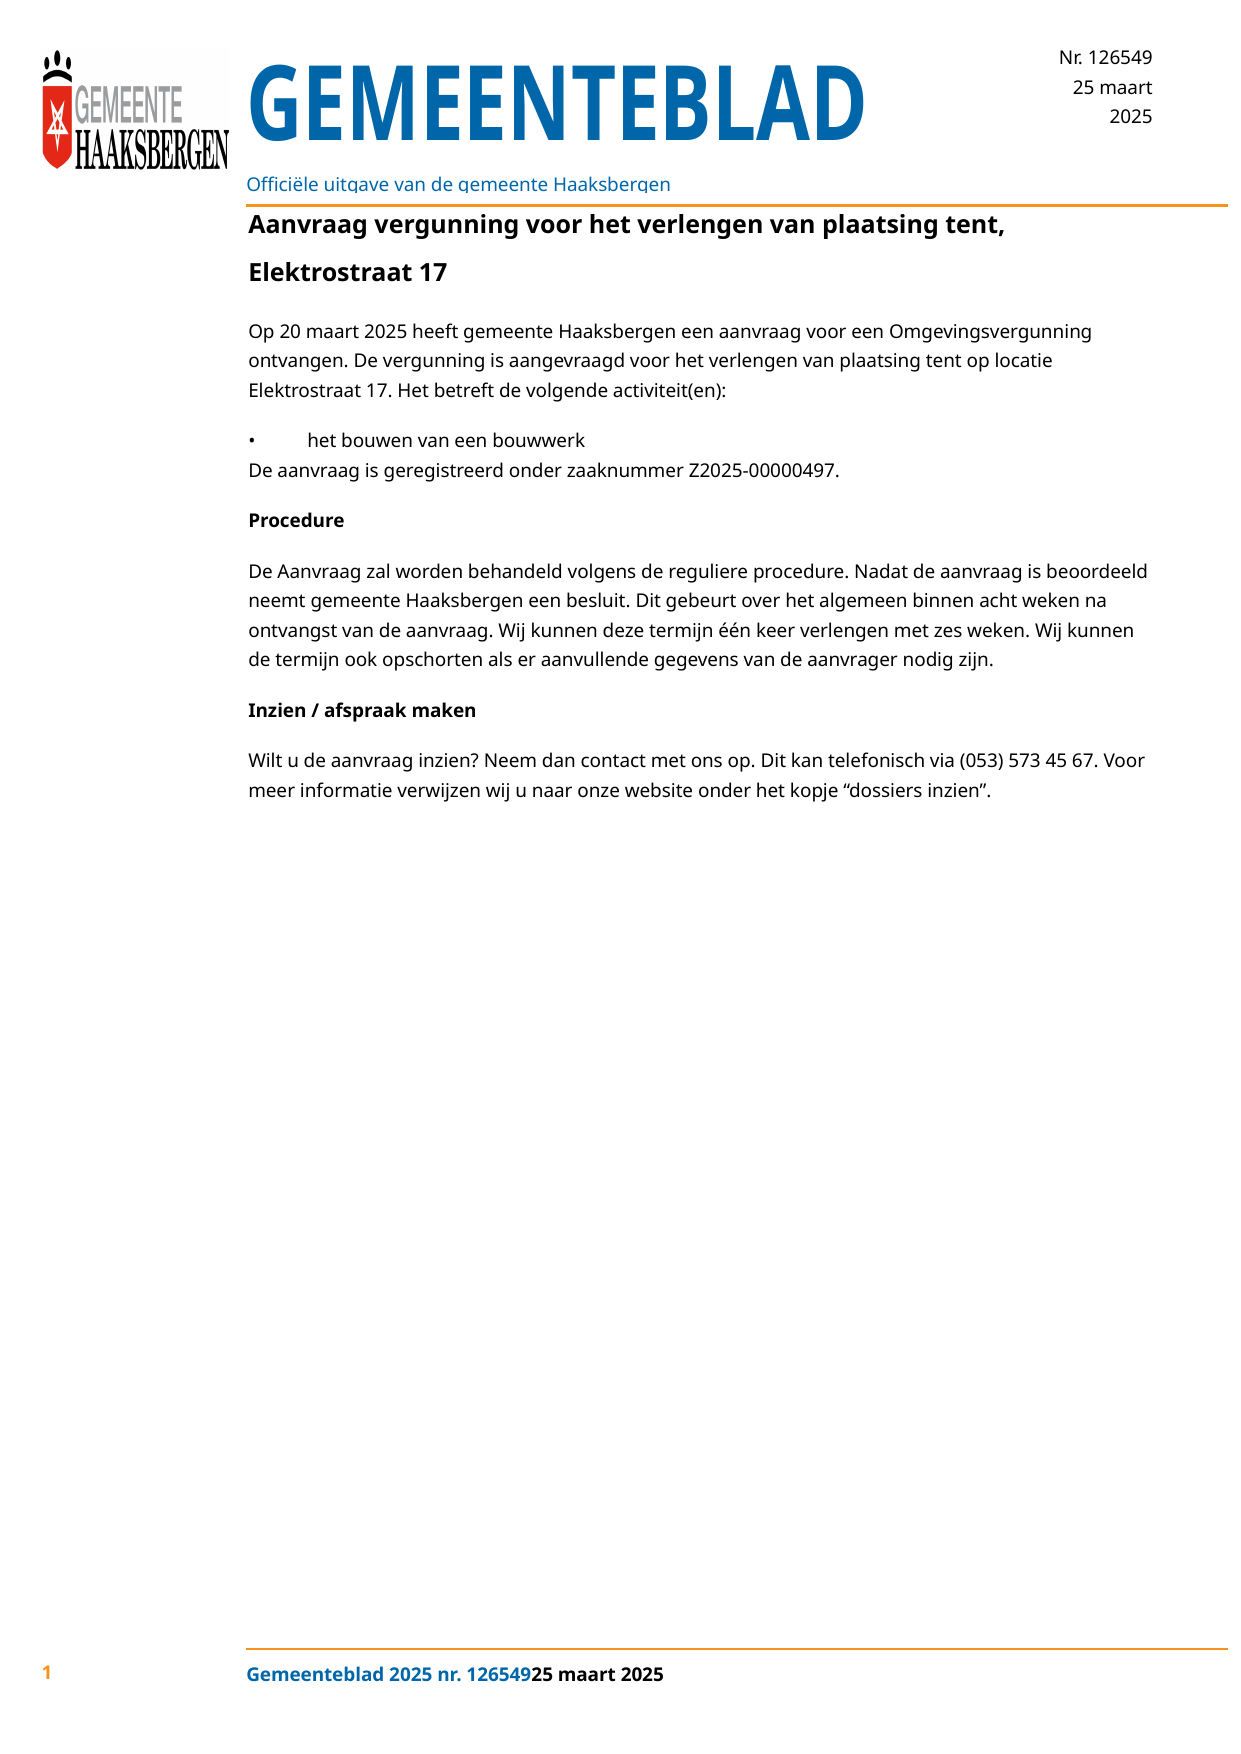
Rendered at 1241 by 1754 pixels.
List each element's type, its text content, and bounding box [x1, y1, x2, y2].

list het bouwen van een bouwwerk [248, 427, 1152, 453]
text Procedure [248, 507, 1152, 533]
text De aanvraag is geregistreerd onder zaaknummer Z2025-00000497. [248, 457, 1152, 483]
text Aanvraag vergunning voor het verlengen van plaatsing tent, Elektrostraat 17 [248, 207, 1152, 288]
text De Aanvraag zal worden behandeld volgens de reguliere procedure. Nadat de aanvraag is beoordeeld neemt gemeente Haaksbergen een besluit. Dit gebeurt over het algemeen binnen acht weken na ontvangst van de aanvraag. Wij kunnen deze termijn één keer verlengen met zes weken. Wij kunnen de termijn ook opschorten als er aanvullende gegevens van de aanvrager nodig zijn. [248, 558, 1152, 672]
text Wilt u de aanvraag inzien? Neem dan contact met ons op. Dit kan telefonisch via (053) 573 45 67. Voor meer informatie verwijzen wij u naar onze website onder het kopje “dossiers inzien”. [248, 747, 1152, 803]
text Inzien / afspraak maken [248, 697, 1152, 723]
text Op 20 maart 2025 heeft gemeente Haaksbergen een aanvraag voor een Omgevingsvergunning ontvangen. De vergunning is aangevraagd voor het verlengen van plaatsing tent op locatie Elektrostraat 17. Het betreft de volgende activiteit(en): [248, 318, 1152, 403]
picture [41, 47, 231, 172]
